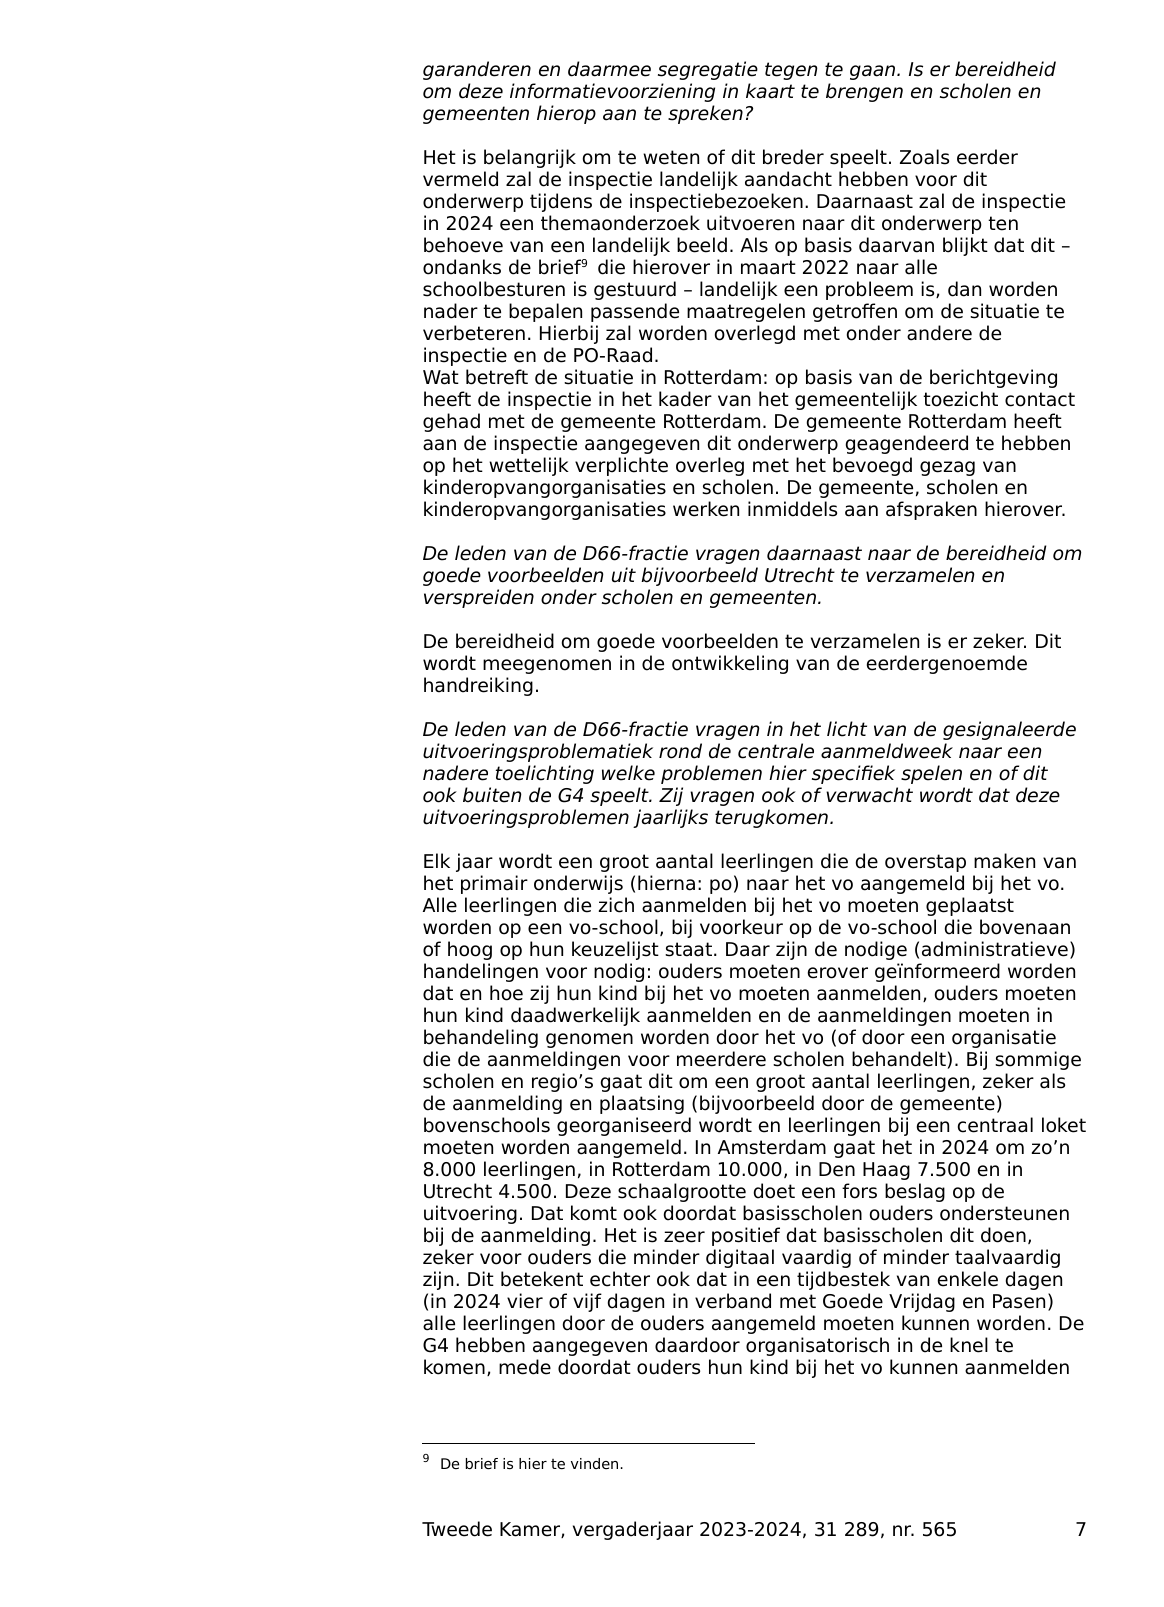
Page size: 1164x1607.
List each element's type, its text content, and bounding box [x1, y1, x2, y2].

text De leden van de D66-fractie vragen in het licht van de gesignaleerde uitvoeringsproblematiek rond de centrale aanmeldweek naar een nadere toelichting welke problemen hier specifiek spelen en of dit ook buiten de G4 speelt. Zij vragen ook of verwacht wordt dat deze uitvoeringsproblemen jaarlijks terugkomen. [422, 719, 1087, 829]
text De leden van de D66-fractie vragen daarnaast naar de bereidheid om goede voorbeelden uit bijvoorbeeld Utrecht te verzamelen en verspreiden onder scholen en gemeenten. [422, 543, 1087, 609]
text De brief is hier te vinden. [422, 1452, 1087, 1474]
text garanderen en daarmee segregatie tegen te gaan. Is er bereidheid om deze informatievoorziening in kaart te brengen en scholen en gemeenten hierop aan te spreken? [422, 59, 1087, 125]
text Elk jaar wordt een groot aantal leerlingen die de overstap maken van het primair onderwijs (hierna: po) naar het vo aangemeld bij het vo. Alle leerlingen die zich aanmelden bij het vo moeten geplaatst worden op een vo-school, bij voorkeur op de vo-school die bovenaan of hoog op hun keuzelijst staat. Daar zijn de nodige (administratieve) handelingen voor nodig: ouders moeten erover geïnformeerd worden dat en hoe zij hun kind bij het vo moeten aanmelden, ouders moeten hun kind daadwerkelijk aanmelden en de aanmeldingen moeten in behandeling genomen worden door het vo (of door een organisatie die de aanmeldingen voor meerdere scholen behandelt). Bij sommige scholen en regio’s gaat dit om een groot aantal leerlingen, zeker als de aanmelding en plaatsing (bijvoorbeeld door de gemeente) bovenschools georganiseerd wordt en leerlingen bij een centraal loket moeten worden aangemeld. In Amsterdam gaat het in 2024 om zo’n 8.000 leerlingen, in Rotterdam 10.000, in Den Haag 7.500 en in Utrecht 4.500. Deze schaalgrootte doet een fors beslag op de uitvoering. Dat komt ook doordat basisscholen ouders ondersteunen bij de aanmelding. Het is zeer positief dat basisscholen dit doen, zeker voor ouders die minder digitaal vaardig of minder taalvaardig zijn. Dit betekent echter ook dat in een tijdbestek van enkele dagen (in 2024 vier of vijf dagen in verband met Goede Vrijdag en Pasen) alle leerlingen door de ouders aangemeld moeten kunnen worden. De G4 hebben aangegeven daardoor organisatorisch in de knel te komen, mede doordat ouders hun kind bij het vo kunnen aanmelden [422, 851, 1087, 1379]
text Het is belangrijk om te weten of dit breder speelt. Zoals eerder vermeld zal de inspectie landelijk aandacht hebben voor dit onderwerp tijdens de inspectiebezoeken. Daarnaast zal de inspectie in 2024 een themaonderzoek uitvoeren naar dit onderwerp ten behoeve van een landelijk beeld. Als op basis daarvan blijkt dat dit – ondanks de brief die hierover in maart 2022 naar alle schoolbesturen is gestuurd – landelijk een probleem is, dan worden nader te bepalen passende maatregelen getroffen om de situatie te verbeteren. Hierbij zal worden overlegd met onder andere de inspectie en de PO-Raad. [422, 147, 1087, 367]
text De bereidheid om goede voorbeelden te verzamelen is er zeker. Dit wordt meegenomen in de ontwikkeling van de eerdergenoemde handreiking. [422, 631, 1087, 697]
text Wat betreft de situatie in Rotterdam: op basis van de berichtgeving heeft de inspectie in het kader van het gemeentelijk toezicht contact gehad met de gemeente Rotterdam. De gemeente Rotterdam heeft aan de inspectie aangegeven dit onderwerp geagendeerd te hebben op het wettelijk verplichte overleg met het bevoegd gezag van kinderopvangorganisaties en scholen. De gemeente, scholen en kinderopvangorganisaties werken inmiddels aan afspraken hierover. [422, 367, 1087, 521]
